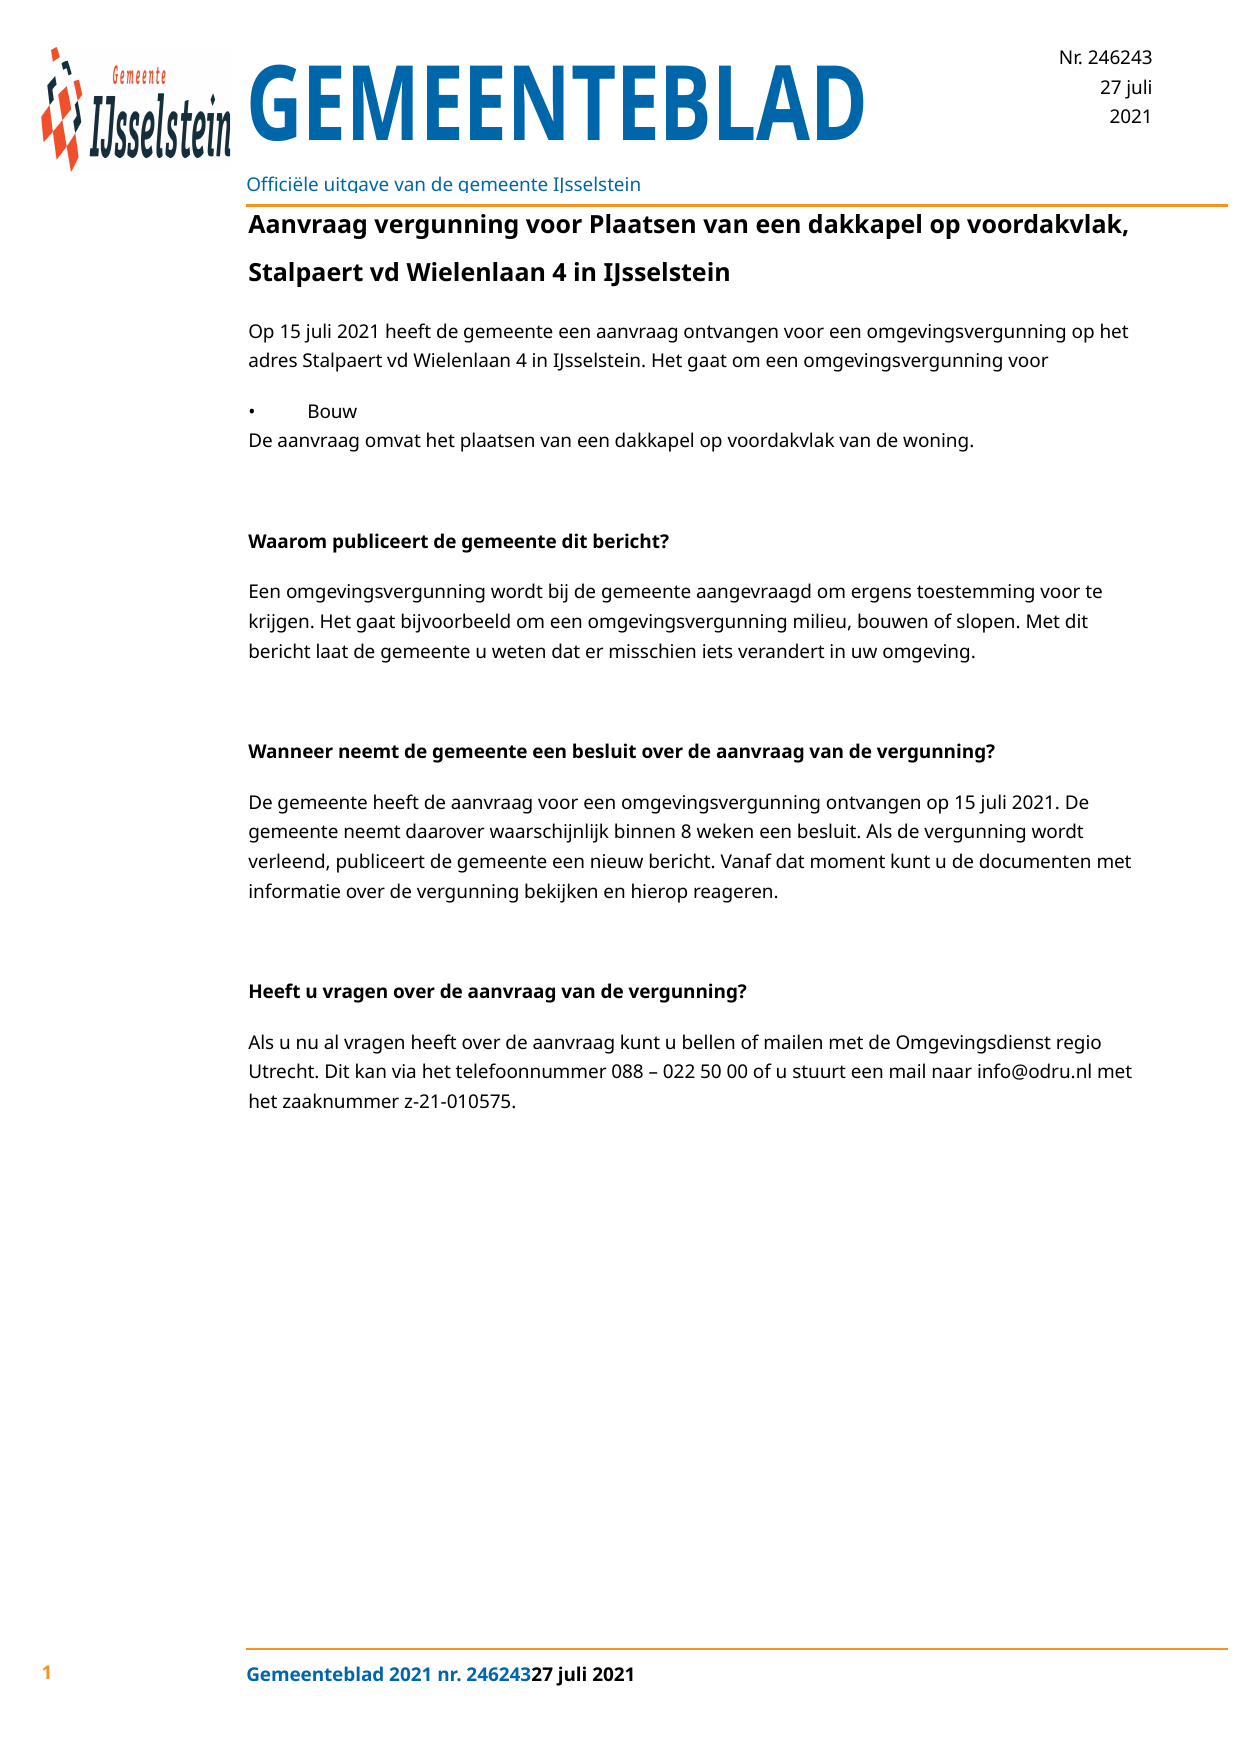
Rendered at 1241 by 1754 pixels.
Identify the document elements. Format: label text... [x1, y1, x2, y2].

text Wanneer neemt de gemeente een besluit over de aanvraag van de vergunning? [248, 739, 1152, 764]
text Een omgevingsvergunning wordt bij de gemeente aangevraagd om ergens toestemming voor te krijgen. Het gaat bijvoorbeeld om een omgevingsvergunning milieu, bouwen of slopen. Met dit bericht laat de gemeente u weten dat er misschien iets verandert in uw omgeving. [248, 579, 1152, 664]
text De gemeente heeft de aanvraag voor een omgevingsvergunning ontvangen op 15 juli 2021. De gemeente neemt daarover waarschijnlijk binnen 8 weken een besluit. Als de vergunning wordt verleend, publiceert de gemeente een nieuw bericht. Vanaf dat moment kunt u de documenten met informatie over de vergunning bekijken en hierop reageren. [248, 789, 1152, 904]
picture [41, 47, 231, 172]
list Bouw [248, 398, 1152, 424]
text Waarom publiceert de gemeente dit bericht? [248, 528, 1152, 554]
text Aanvraag vergunning voor Plaatsen van een dakkapel op voordakvlak, Stalpaert vd Wielenlaan 4 in IJsselstein [248, 207, 1152, 288]
text Heeft u vragen over de aanvraag van de vergunning? [248, 979, 1152, 1004]
text Op 15 juli 2021 heeft de gemeente een aanvraag ontvangen voor een omgevingsvergunning op het adres Stalpaert vd Wielenlaan 4 in IJsselstein. Het gaat om een omgevingsvergunning voor [248, 318, 1152, 373]
text Als u nu al vragen heeft over de aanvraag kunt u bellen of mailen met de Omgevingsdienst regio Utrecht. Dit kan via het telefoonnummer 088 – 022 50 00 of u stuurt een mail naar info@odru.nl met het zaaknummer z-21-010575. [248, 1029, 1152, 1114]
text De aanvraag omvat het plaatsen van een dakkapel op voordakvlak van de woning. [248, 427, 1152, 453]
